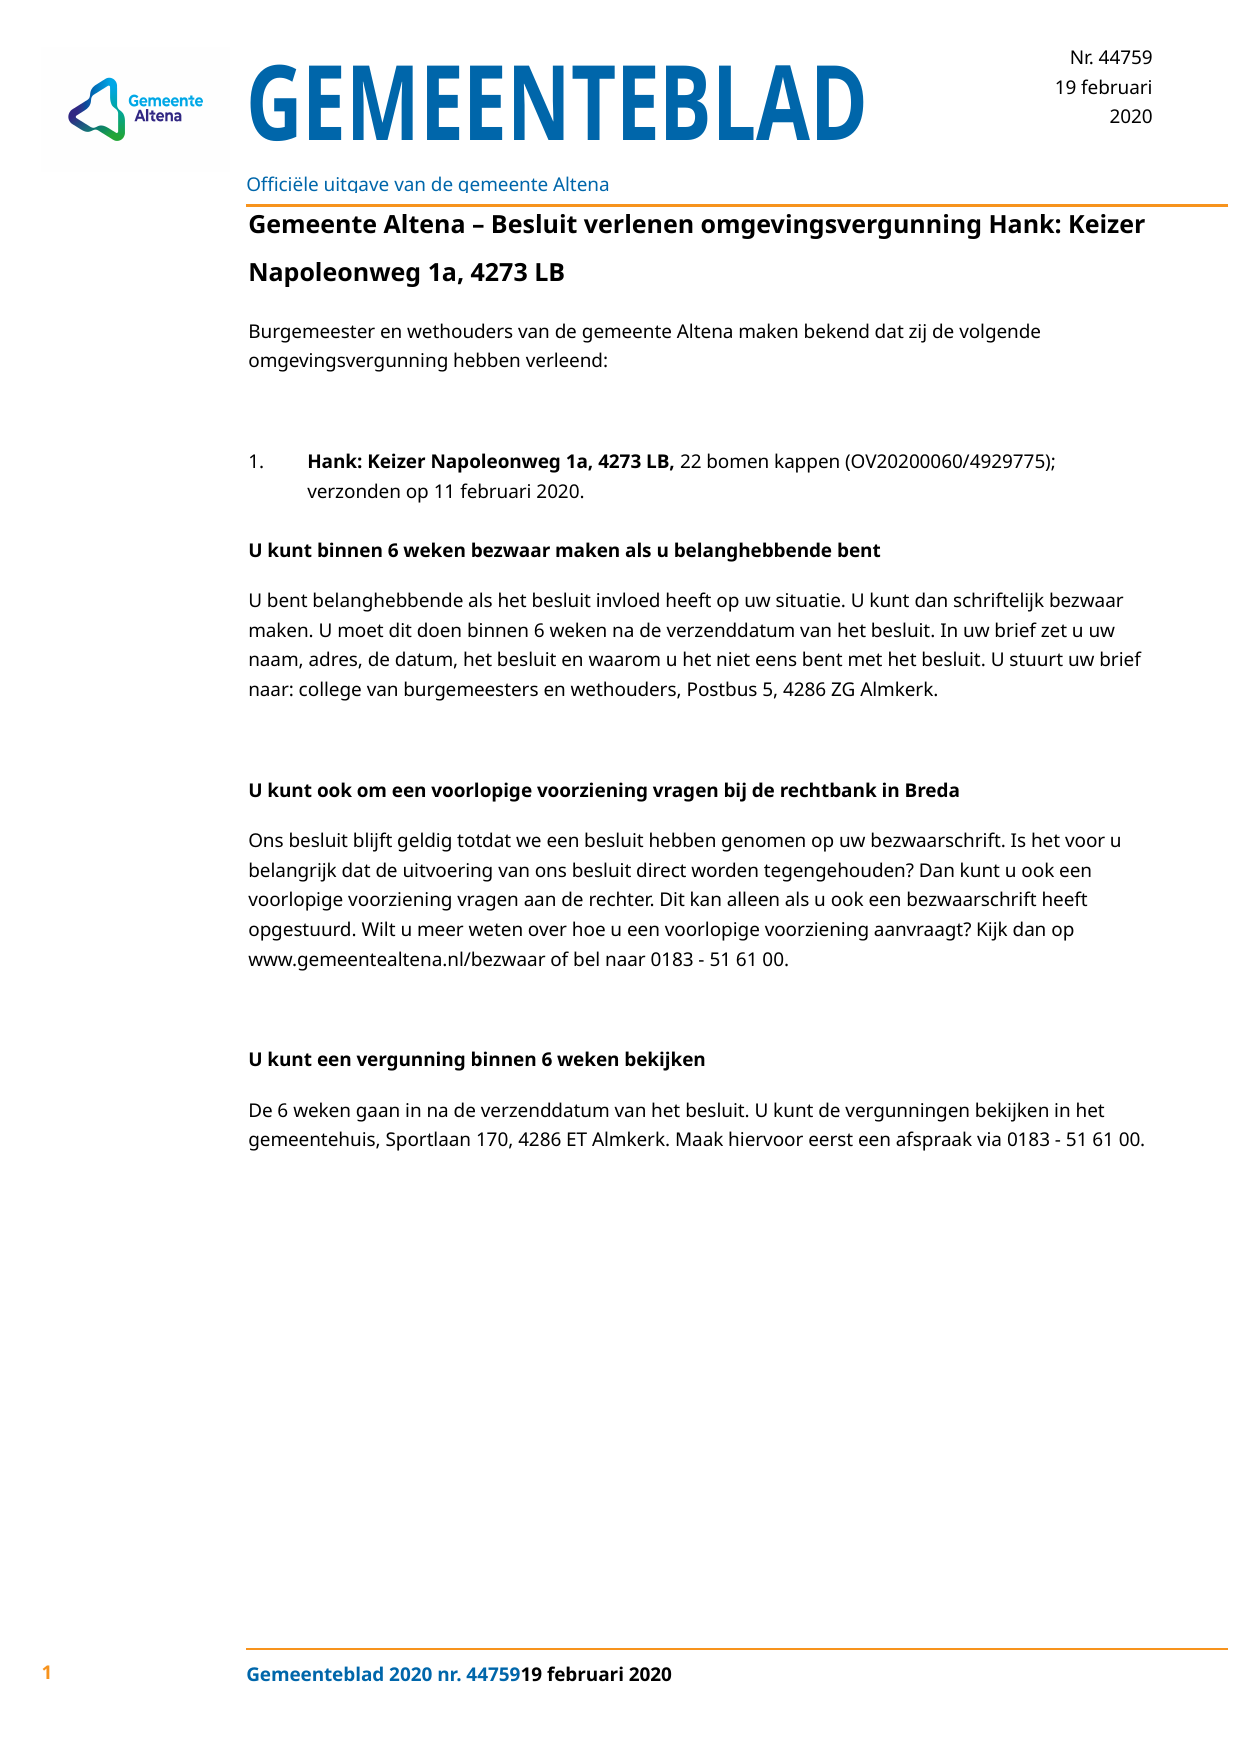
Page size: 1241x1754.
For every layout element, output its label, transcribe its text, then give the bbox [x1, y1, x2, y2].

text Gemeente Altena – Besluit verlenen omgevingsvergunning Hank: Keizer Napoleonweg 1a, 4273 LB [248, 207, 1152, 288]
text Ons besluit blijft geldig totdat we een besluit hebben genomen op uw bezwaarschrift. Is het voor u belangrijk dat de uitvoering van ons besluit direct worden tegengehouden? Dan kunt u ook een voorlopige voorziening vragen aan de rechter. Dit kan alleen als u ook een bezwaarschrift heeft opgestuurd. Wilt u meer weten over hoe u een voorlopige voorziening aanvraagt? Kijk dan op www.gemeentealtena.nl/bezwaar of bel naar 0183 - 51 61 00. [248, 827, 1152, 972]
picture [41, 47, 231, 172]
list Hank: Keizer Napoleonweg 1a, 4273 LB, 22 bomen kappen (OV20200060/4929775); verzonden op 11 februari 2020. [248, 448, 1152, 504]
text U bent belanghebbende als het besluit invloed heeft op uw situatie. U kunt dan schriftelijk bezwaar maken. U moet dit doen binnen 6 weken na de verzenddatum van het besluit. In uw brief zet u uw naam, adres, de datum, het besluit en waarom u het niet eens bent met het besluit. U stuurt uw brief naar: college van burgemeesters en wethouders, Postbus 5, 4286 ZG Almkerk. [248, 587, 1152, 702]
text Burgemeester en wethouders van de gemeente Altena maken bekend dat zij de volgende omgevingsvergunning hebben verleend: [248, 318, 1152, 373]
text De 6 weken gaan in na de verzenddatum van het besluit. U kunt de vergunningen bekijken in het gemeentehuis, Sportlaan 170, 4286 ET Almkerk. Maak hiervoor eerst een afspraak via 0183 - 51 61 00. [248, 1097, 1152, 1152]
text U kunt ook om een voorlopige voorziening vragen bij de rechtbank in Breda [248, 777, 1152, 803]
text U kunt binnen 6 weken bezwaar maken als u belanghebbende bent [248, 537, 1152, 563]
text U kunt een vergunning binnen 6 weken bekijken [248, 1047, 1152, 1072]
